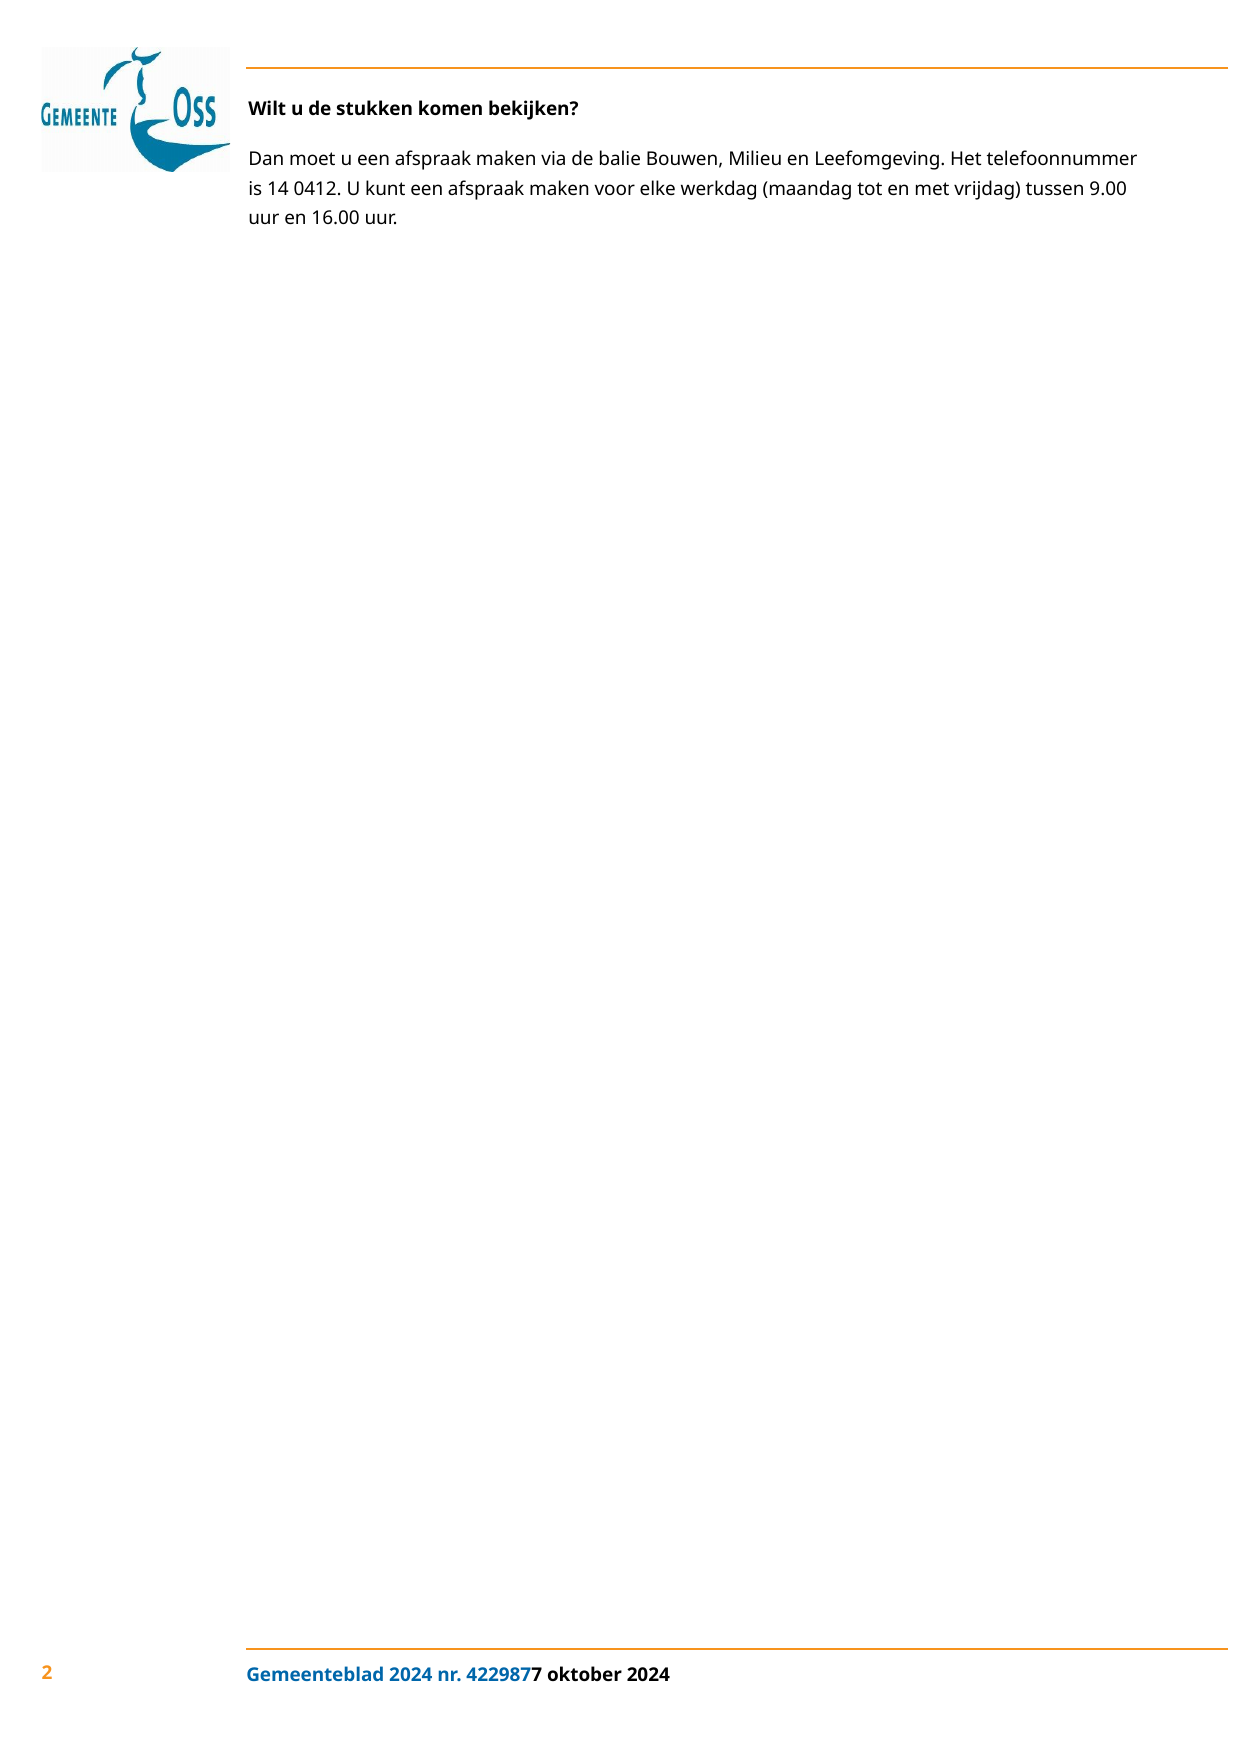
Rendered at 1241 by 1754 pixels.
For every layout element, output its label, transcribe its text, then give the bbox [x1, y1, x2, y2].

text Wilt u de stukken komen bekijken? [248, 95, 1152, 121]
picture [41, 47, 231, 172]
text Dan moet u een afspraak maken via de balie Bouwen, Milieu en Leefomgeving. Het telefoonnummer is 14 0412. U kunt een afspraak maken voor elke werkdag (maandag tot en met vrijdag) tussen 9.00 uur en 16.00 uur. [248, 145, 1152, 230]
